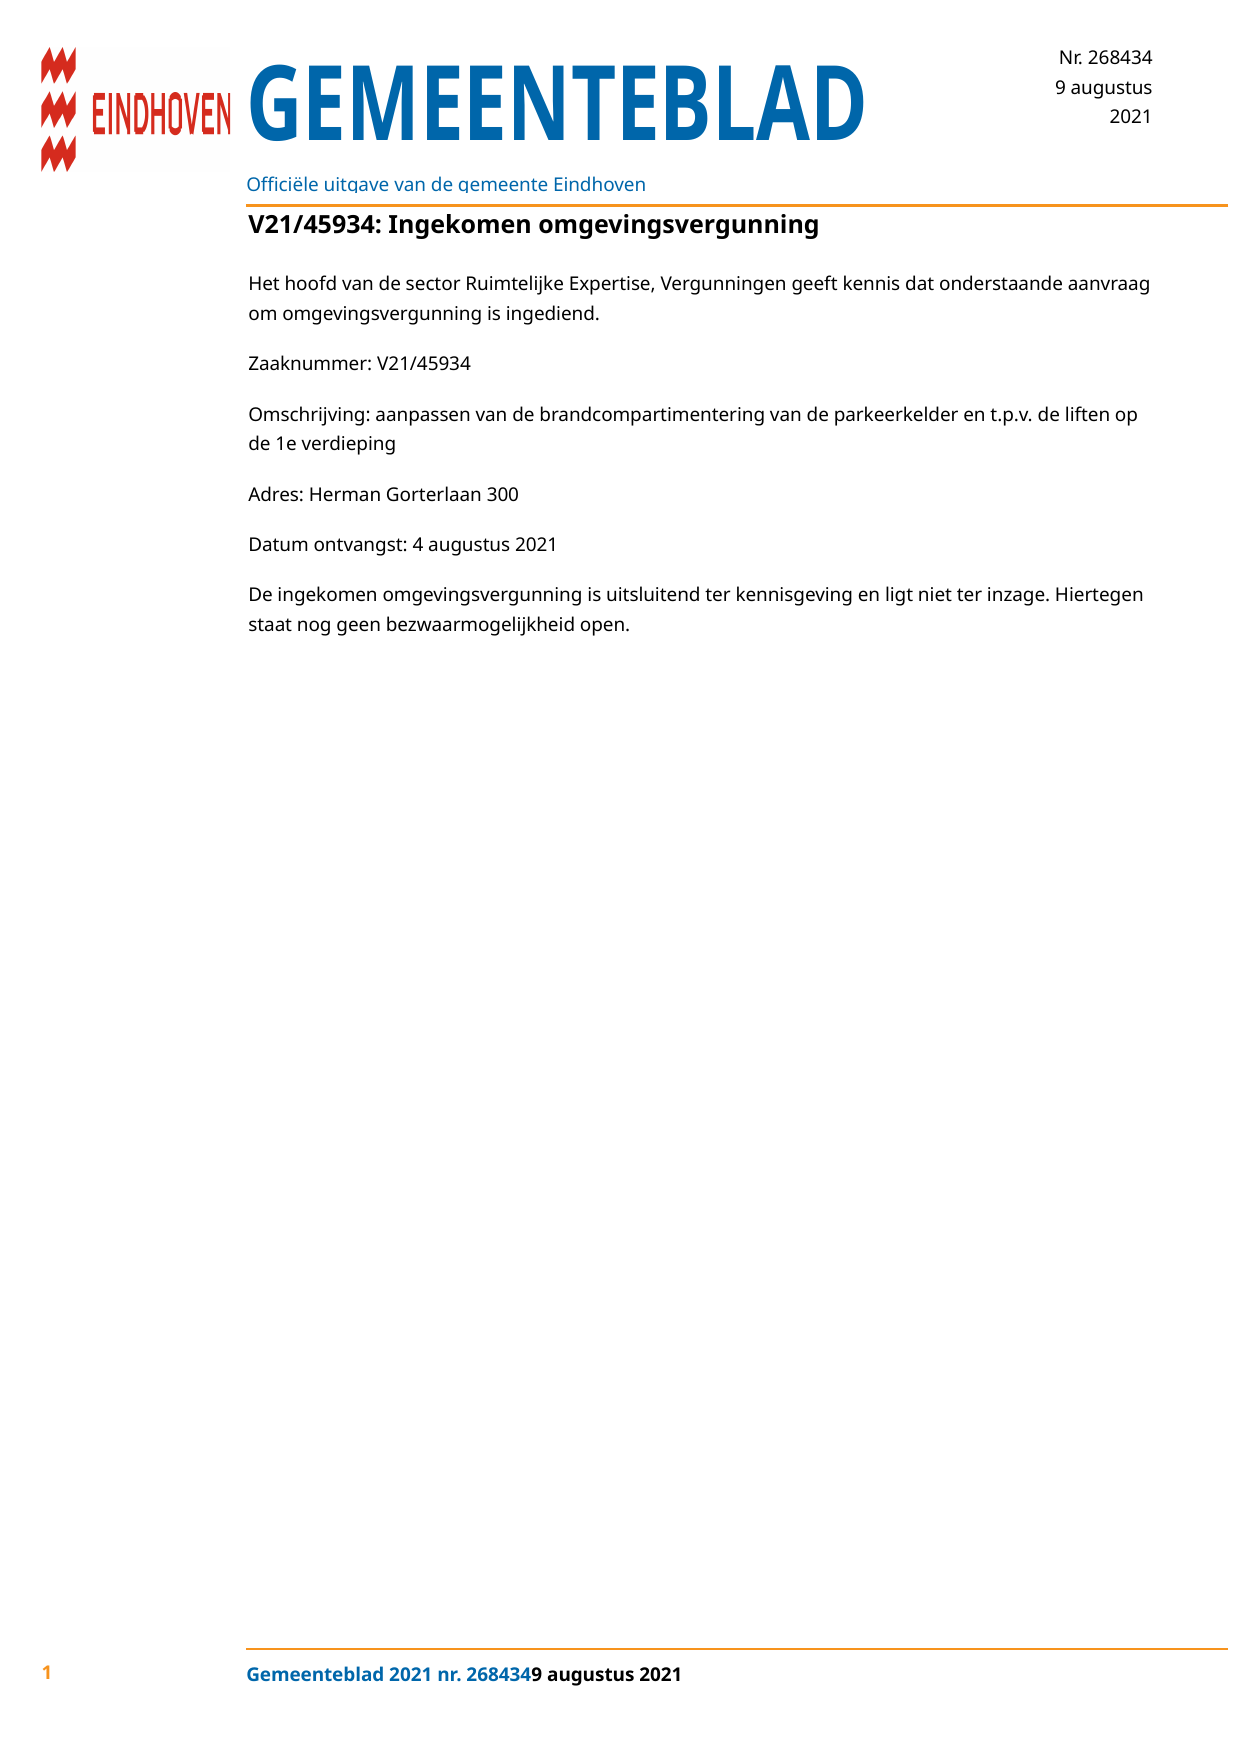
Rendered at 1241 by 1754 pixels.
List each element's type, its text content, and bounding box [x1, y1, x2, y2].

text Adres: Herman Gorterlaan 300 [248, 481, 1152, 506]
text De ingekomen omgevingsvergunning is uitsluitend ter kennisgeving en ligt niet ter inzage. Hiertegen staat nog geen bezwaarmogelijkheid open. [248, 582, 1152, 637]
text Omschrijving: aanpassen van de brandcompartimentering van de parkeerkelder en t.p.v. de liften op de 1e verdieping [248, 401, 1152, 456]
text V21/45934: Ingekomen omgevingsvergunning [248, 207, 1152, 241]
text Zaaknummer: V21/45934 [248, 350, 1152, 376]
text Datum ontvangst: 4 augustus 2021 [248, 531, 1152, 557]
text Het hoofd van de sector Ruimtelijke Expertise, Vergunningen geeft kennis dat onderstaande aanvraag om omgevingsvergunning is ingediend. [248, 270, 1152, 326]
picture [41, 47, 231, 172]
